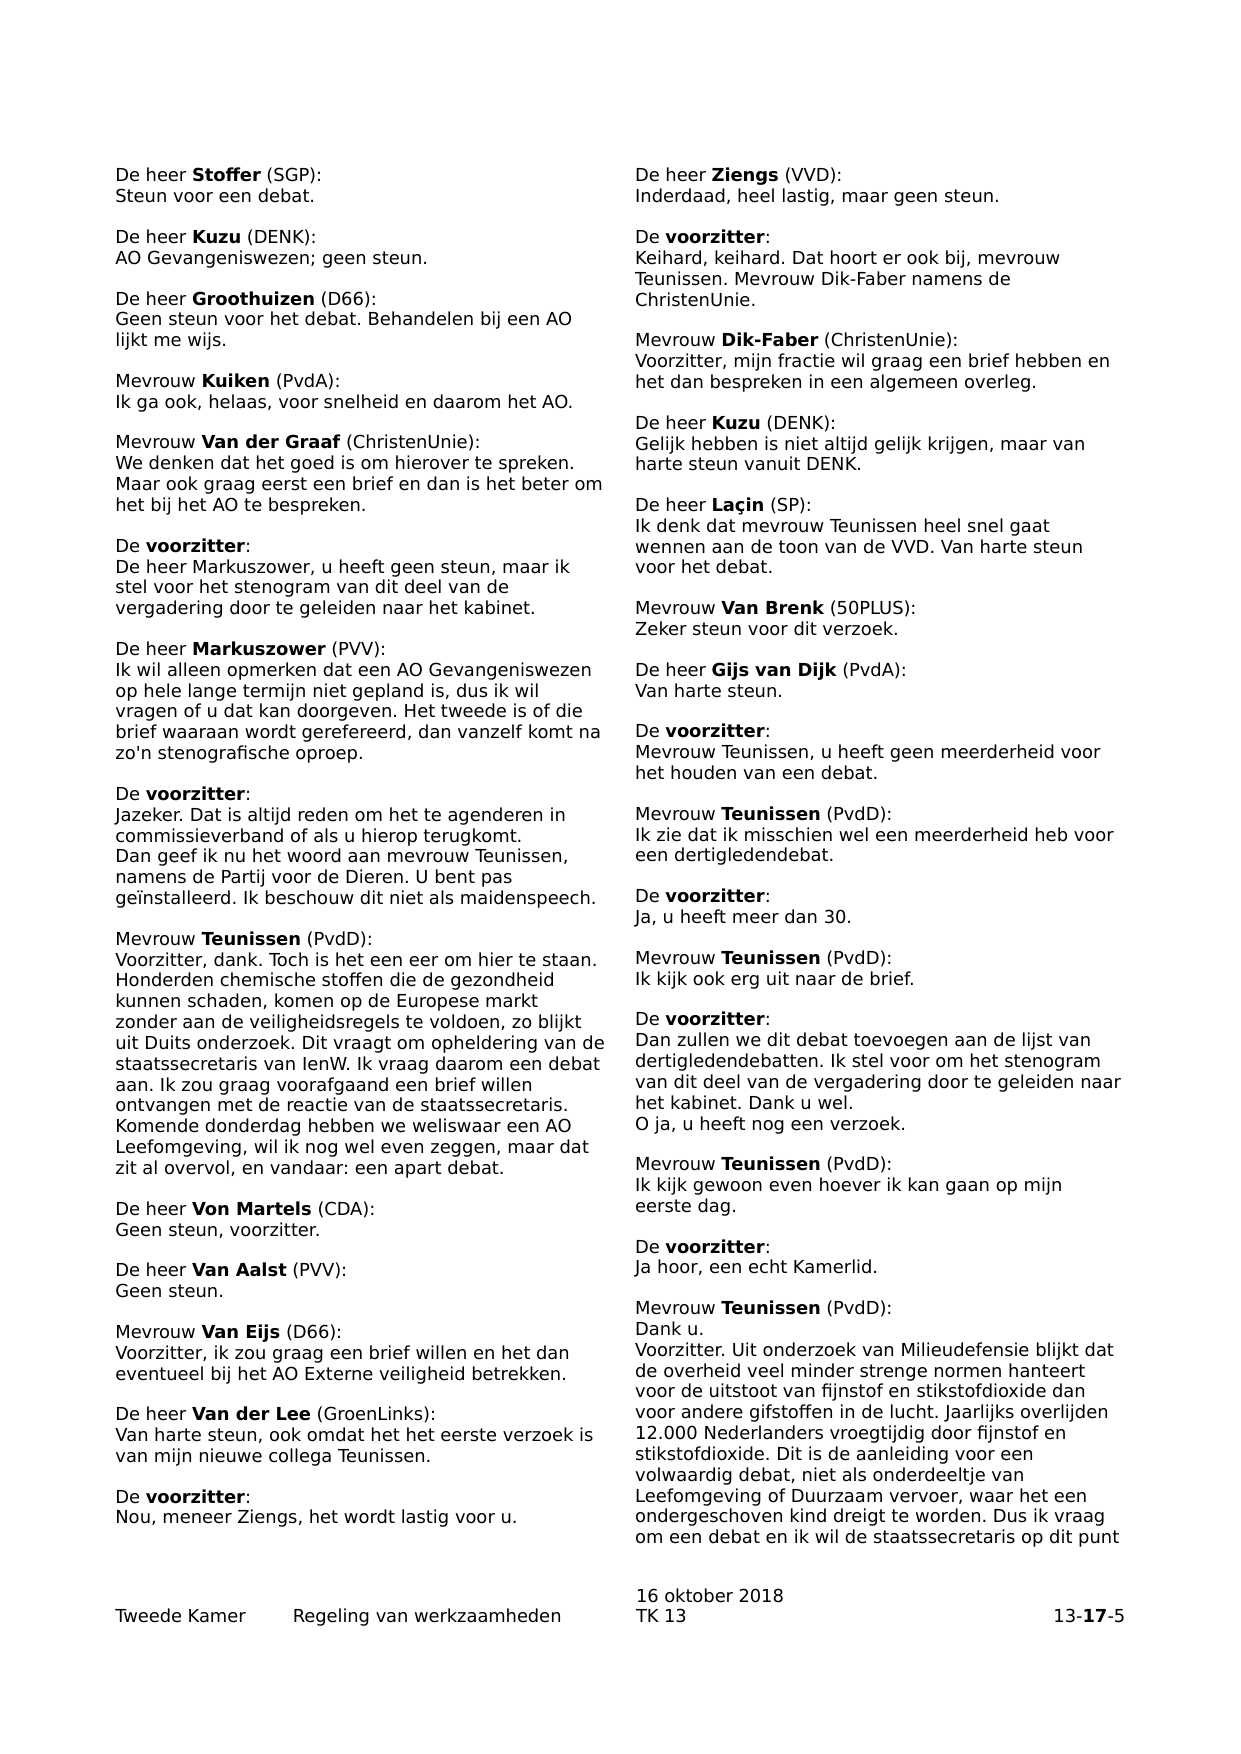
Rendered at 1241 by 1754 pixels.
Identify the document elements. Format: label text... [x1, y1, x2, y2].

text Ik wil alleen opmerken dat een AO Gevangeniswezen op hele lange termijn niet gepland is, dus ik wil vragen of u dat kan doorgeven. Het tweede is of die brief waaraan wordt gerefereerd, dan vanzelf komt na zo'n stenografische oproep. [115, 659, 605, 764]
text Mevrouw Teunissen, u heeft geen meerderheid voor het houden van een debat. [635, 742, 1125, 784]
text Mevrouw Van Brenk (50PLUS): [635, 598, 1125, 619]
text Inderdaad, heel lastig, maar geen steun. [635, 186, 1125, 207]
text De voorzitter: [635, 227, 1125, 248]
text Nou, meneer Ziengs, het wordt lastig voor u. [115, 1507, 605, 1528]
text Voorzitter, dank. Toch is het een eer om hier te staan. Honderden chemische stoffen die de gezondheid kunnen schaden, komen op de Europese markt zonder aan de veiligheidsregels te voldoen, zo blijkt uit Duits onderzoek. Dit vraagt om opheldering van de staatssecretaris van IenW. Ik vraag daarom een debat aan. Ik zou graag voorafgaand een brief willen ontvangen met de reactie van de staatssecretaris. Komende donderdag hebben we weliswaar een AO Leefomgeving, wil ik nog wel even zeggen, maar dat zit al overvol, en vandaar: een apart debat. [115, 949, 605, 1178]
text Mevrouw Teunissen (PvdD): [635, 1154, 1125, 1175]
text De heer Kuzu (DENK): [635, 412, 1125, 433]
text De heer Laçin (SP): [635, 495, 1125, 516]
text De voorzitter: [115, 536, 605, 556]
text De heer Markuszower (PVV): [115, 639, 605, 659]
text Gelijk hebben is niet altijd gelijk krijgen, maar van harte steun vanuit DENK. [635, 433, 1125, 475]
text Voorzitter. Uit onderzoek van Milieudefensie blijkt dat de overheid veel minder strenge normen hanteert voor de uitstoot van fijnstof en stikstofdioxide dan voor andere gifstoffen in de lucht. Jaarlijks overlijden 12.000 Nederlanders vroegtijdig door fijnstof en stikstofdioxide. Dit is de aanleiding voor een volwaardig debat, niet als onderdeeltje van Leefomgeving of Duurzaam vervoer, waar het een ondergeschoven kind dreigt te worden. Dus ik vraag om een debat en ik wil de staatssecretaris op dit punt [635, 1339, 1125, 1548]
text Steun voor een debat. [115, 186, 605, 207]
text Mevrouw Van der Graaf (ChristenUnie): [115, 432, 605, 453]
text De heer Groothuizen (D66): [115, 288, 605, 309]
text De heer Van Aalst (PVV): [115, 1260, 605, 1281]
text Mevrouw Kuiken (PvdA): [115, 371, 605, 392]
text Mevrouw Teunissen (PvdD): [635, 804, 1125, 824]
text Ik zie dat ik misschien wel een meerderheid heb voor een dertigledendebat. [635, 824, 1125, 866]
text Dan geef ik nu het woord aan mevrouw Teunissen, namens de Partij voor de Dieren. U bent pas geïnstalleerd. Ik beschouw dit niet als maidenspeech. [115, 846, 605, 909]
text Zeker steun voor dit verzoek. [635, 619, 1125, 640]
text Keihard, keihard. Dat hoort er ook bij, mevrouw Teunissen. Mevrouw Dik-Faber namens de ChristenUnie. [635, 248, 1125, 310]
text De voorzitter: [635, 1009, 1125, 1030]
text Mevrouw Teunissen (PvdD): [635, 948, 1125, 968]
text De heer Gijs van Dijk (PvdA): [635, 660, 1125, 680]
text O ja, u heeft nog een verzoek. [635, 1113, 1125, 1134]
text Voorzitter, ik zou graag een brief willen en het dan eventueel bij het AO Externe veiligheid betrekken. [115, 1342, 605, 1384]
text Dan zullen we dit debat toevoegen aan de lijst van dertigledendebatten. Ik stel voor om het stenogram van dit deel van de vergadering door te geleiden naar het kabinet. Dank u wel. [635, 1030, 1125, 1113]
text De heer Von Martels (CDA): [115, 1198, 605, 1219]
text Ik kijk ook erg uit naar de brief. [635, 968, 1125, 989]
text We denken dat het goed is om hierover te spreken. Maar ook graag eerst een brief en dan is het beter om het bij het AO te bespreken. [115, 453, 605, 516]
text Mevrouw Teunissen (PvdD): [115, 929, 605, 949]
text Mevrouw Van Eijs (D66): [115, 1322, 605, 1342]
text De heer Ziengs (VVD): [635, 165, 1125, 186]
text Jazeker. Dat is altijd reden om het te agenderen in commissieverband of als u hierop terugkomt. [115, 804, 605, 846]
text Geen steun. [115, 1281, 605, 1302]
text Ik denk dat mevrouw Teunissen heel snel gaat wennen aan de toon van de VVD. Van harte steun voor het debat. [635, 516, 1125, 578]
text De voorzitter: [635, 721, 1125, 742]
text AO Gevangeniswezen; geen steun. [115, 248, 605, 268]
text De heer Markuszower, u heeft geen steun, maar ik stel voor het stenogram van dit deel van de vergadering door te geleiden naar het kabinet. [115, 556, 605, 619]
text Voorzitter, mijn fractie wil graag een brief hebben en het dan bespreken in een algemeen overleg. [635, 351, 1125, 392]
text De voorzitter: [635, 886, 1125, 907]
text Geen steun voor het debat. Behandelen bij een AO lijkt me wijs. [115, 309, 605, 351]
text Mevrouw Dik-Faber (ChristenUnie): [635, 330, 1125, 351]
text Dank u. [635, 1319, 1125, 1339]
text De heer Kuzu (DENK): [115, 227, 605, 248]
text Mevrouw Teunissen (PvdD): [635, 1298, 1125, 1319]
text De heer Van der Lee (GroenLinks): [115, 1404, 605, 1425]
text Van harte steun, ook omdat het het eerste verzoek is van mijn nieuwe collega Teunissen. [115, 1425, 605, 1466]
text Ja hoor, een echt Kamerlid. [635, 1257, 1125, 1278]
text Van harte steun. [635, 680, 1125, 701]
text Ik ga ook, helaas, voor snelheid en daarom het AO. [115, 392, 605, 412]
text De voorzitter: [635, 1236, 1125, 1257]
text Ja, u heeft meer dan 30. [635, 907, 1125, 928]
text De voorzitter: [115, 1486, 605, 1507]
text De heer Stoffer (SGP): [115, 165, 605, 186]
text Geen steun, voorzitter. [115, 1219, 605, 1240]
text Ik kijk gewoon even hoever ik kan gaan op mijn eerste dag. [635, 1175, 1125, 1216]
text De voorzitter: [115, 784, 605, 804]
